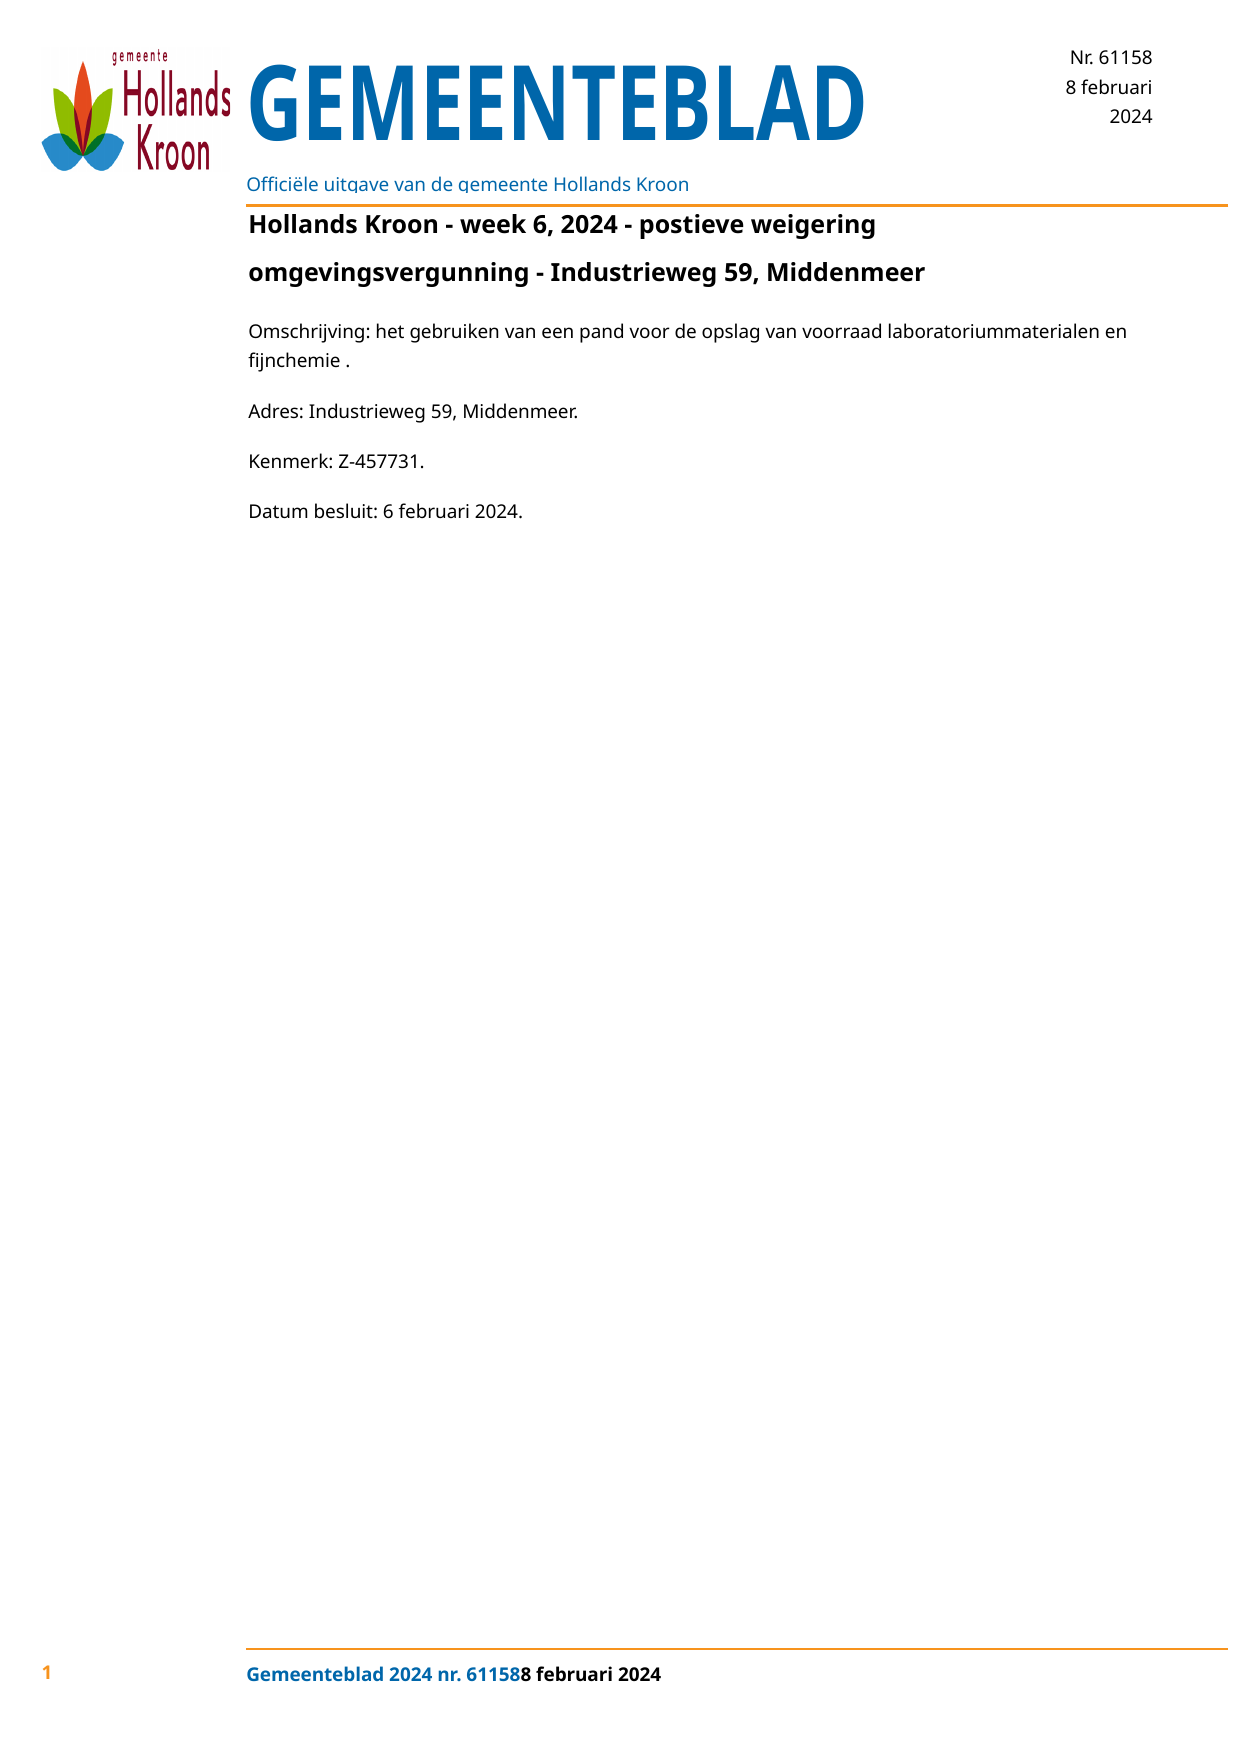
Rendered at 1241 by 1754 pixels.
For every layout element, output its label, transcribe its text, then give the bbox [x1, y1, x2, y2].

text Datum besluit: 6 februari 2024. [248, 499, 1152, 524]
text Adres: Industrieweg 59, Middenmeer. [248, 398, 1152, 424]
text Omschrijving: het gebruiken van een pand voor de opslag van voorraad laboratoriummaterialen en fijnchemie . [248, 318, 1152, 373]
text Hollands Kroon - week 6, 2024 - postieve weigering omgevingsvergunning - Industrieweg 59, Middenmeer [248, 207, 1152, 288]
picture [41, 47, 231, 172]
text Kenmerk: Z-457731. [248, 448, 1152, 474]
